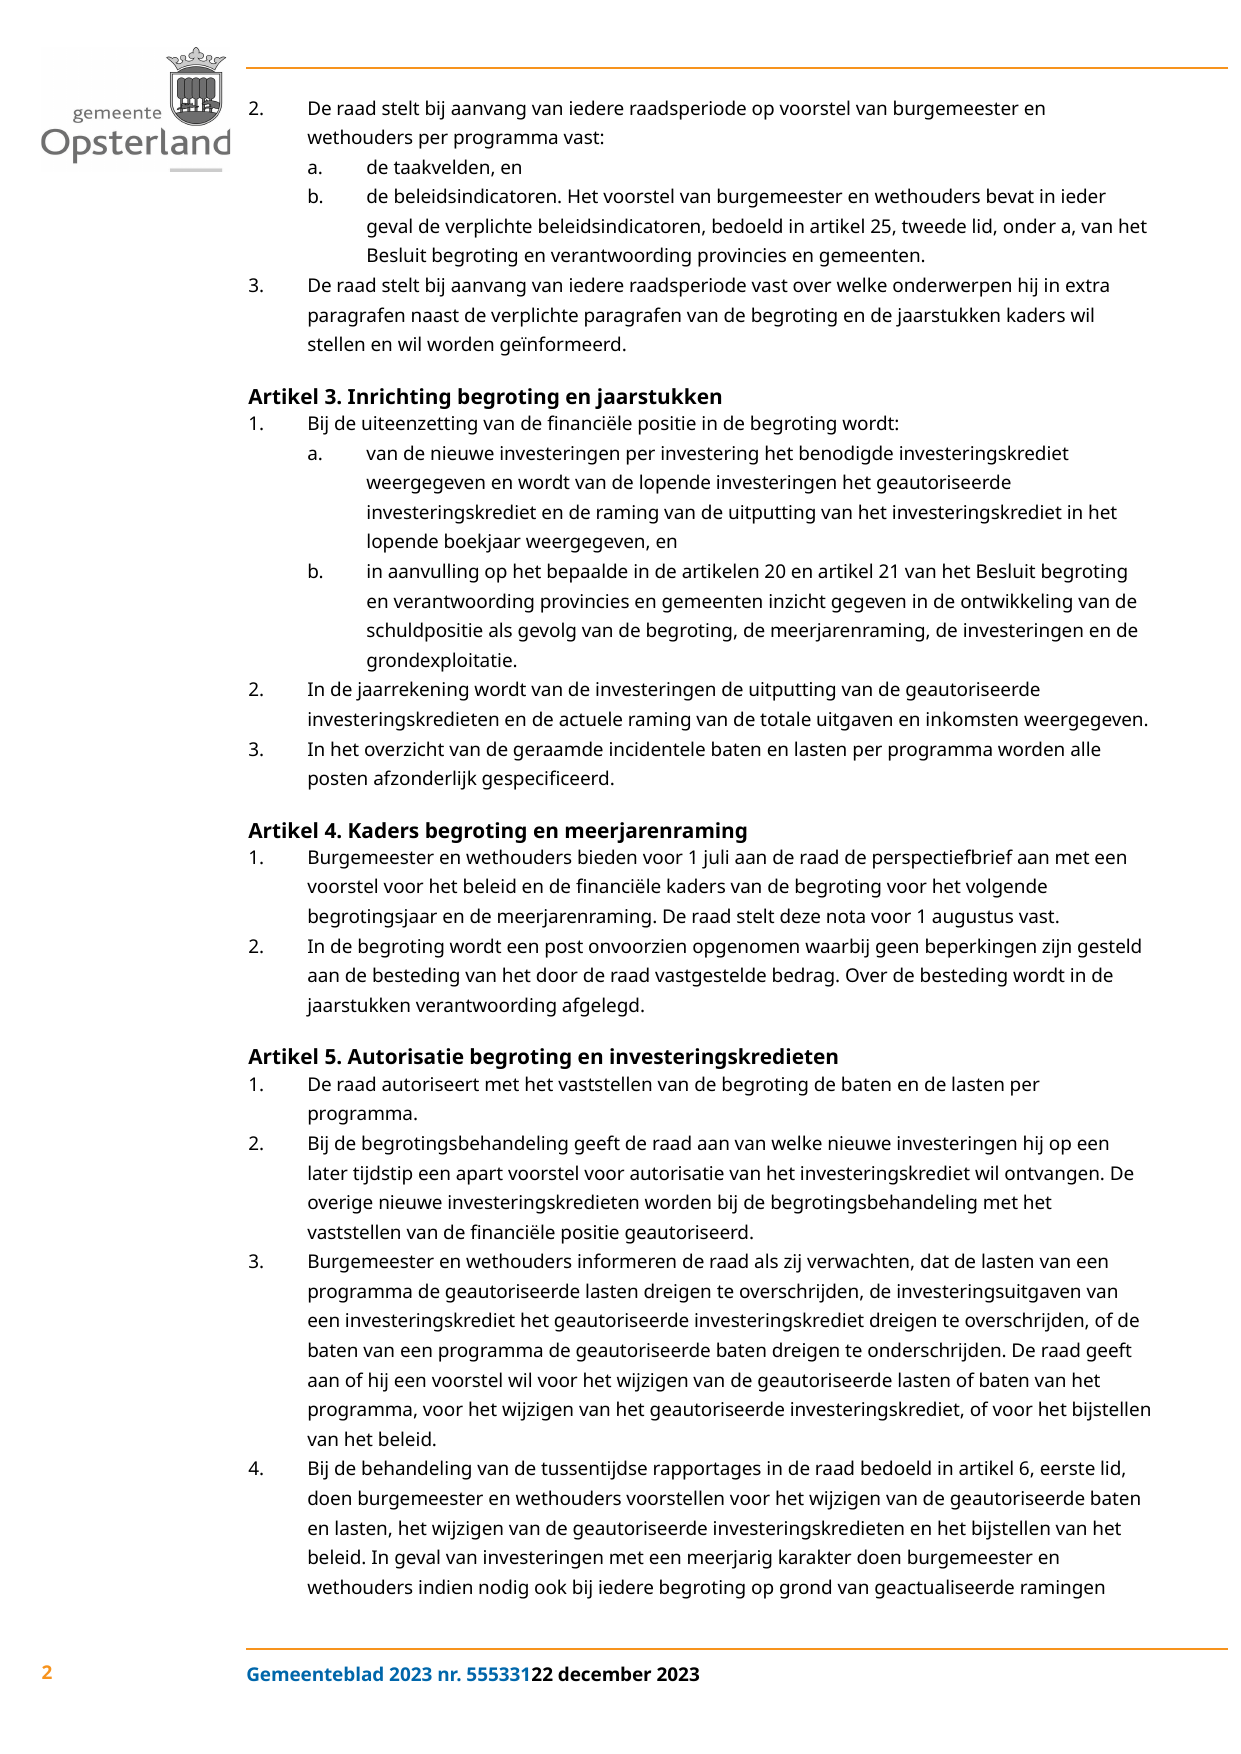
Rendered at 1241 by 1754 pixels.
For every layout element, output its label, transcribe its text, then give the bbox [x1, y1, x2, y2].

text Artikel 5. Autorisatie begroting en investeringskredieten [248, 1042, 1152, 1071]
list Bij de uiteenzetting van de financiële positie in de begroting wordt: [248, 410, 1152, 436]
text Artikel 3. Inrichting begroting en jaarstukken [248, 382, 1152, 410]
list In de begroting wordt een post onvoorzien opgenomen waarbij geen beperkingen zijn gesteld aan de besteding van het door de raad vastgestelde bedrag. Over de besteding wordt in de jaarstukken verantwoording afgelegd. [248, 933, 1152, 1018]
list Burgemeester en wethouders informeren de raad als zij verwachten, dat de lasten van een programma de geautoriseerde lasten dreigen te overschrijden, de investeringsuitgaven van een investeringskrediet het geautoriseerde investeringskrediet dreigen te overschrijden, of de baten van een programma de geautoriseerde baten dreigen te onderschrijden. De raad geeft aan of hij een voorstel wil voor het wijzigen van de geautoriseerde lasten of baten van het programma, voor het wijzigen van het geautoriseerde investeringskrediet, of voor het bijstellen van het beleid. [248, 1248, 1152, 1452]
text Artikel 4. Kaders begroting en meerjarenraming [248, 816, 1152, 844]
list In de jaarrekening wordt van de investeringen de uitputting van de geautoriseerde investeringskredieten en de actuele raming van de totale uitgaven en inkomsten weergegeven. [248, 677, 1152, 732]
list Burgemeester en wethouders bieden voor 1 juli aan de raad de perspectiefbrief aan met een voorstel voor het beleid en de financiële kaders van de begroting voor het volgende begrotingsjaar en de meerjarenraming. De raad stelt deze nota voor 1 augustus vast. [248, 844, 1152, 929]
list De raad stelt bij aanvang van iedere raadsperiode op voorstel van burgemeester en wethouders per programma vast: [248, 95, 1152, 150]
list Bij de behandeling van de tussentijdse rapportages in de raad bedoeld in artikel 6, eerste lid, doen burgemeester en wethouders voorstellen voor het wijzigen van de geautoriseerde baten en lasten, het wijzigen van de geautoriseerde investeringskredieten en het bijstellen van het beleid. In geval van investeringen met een meerjarig karakter doen burgemeester en wethouders indien nodig ook bij iedere begroting op grond van geactualiseerde ramingen [248, 1456, 1152, 1599]
list de beleidsindicatoren. Het voorstel van burgemeester en wethouders bevat in ieder geval de verplichte beleidsindicatoren, bedoeld in artikel 25, tweede lid, onder a, van het Besluit begroting en verantwoording provincies en gemeenten. [307, 183, 1152, 268]
list Bij de begrotingsbehandeling geeft de raad aan van welke nieuwe investeringen hij op een later tijdstip een apart voorstel voor autorisatie van het investeringskrediet wil ontvangen. De overige nieuwe investeringskredieten worden bij de begrotingsbehandeling met het vaststellen van de financiële positie geautoriseerd. [248, 1130, 1152, 1244]
picture [41, 47, 231, 172]
list De raad autoriseert met het vaststellen van de begroting de baten en de lasten per programma. [248, 1071, 1152, 1126]
list van de nieuwe investeringen per investering het benodigde investeringskrediet weergegeven en wordt van de lopende investeringen het geautoriseerde investeringskrediet en de raming van de uitputting van het investeringskrediet in het lopende boekjaar weergegeven, en [307, 440, 1152, 554]
list de taakvelden, en [307, 154, 1152, 180]
list in aanvulling op het bepaalde in de artikelen 20 en artikel 21 van het Besluit begroting en verantwoording provincies en gemeenten inzicht gegeven in de ontwikkeling van de schuldpositie als gevolg van de begroting, de meerjarenraming, de investeringen en de grondexploitatie. [307, 558, 1152, 673]
list In het overzicht van de geraamde incidentele baten en lasten per programma worden alle posten afzonderlijk gespecificeerd. [248, 736, 1152, 791]
list De raad stelt bij aanvang van iedere raadsperiode vast over welke onderwerpen hij in extra paragrafen naast de verplichte paragrafen van de begroting en de jaarstukken kaders wil stellen en wil worden geïnformeerd. [248, 272, 1152, 357]
